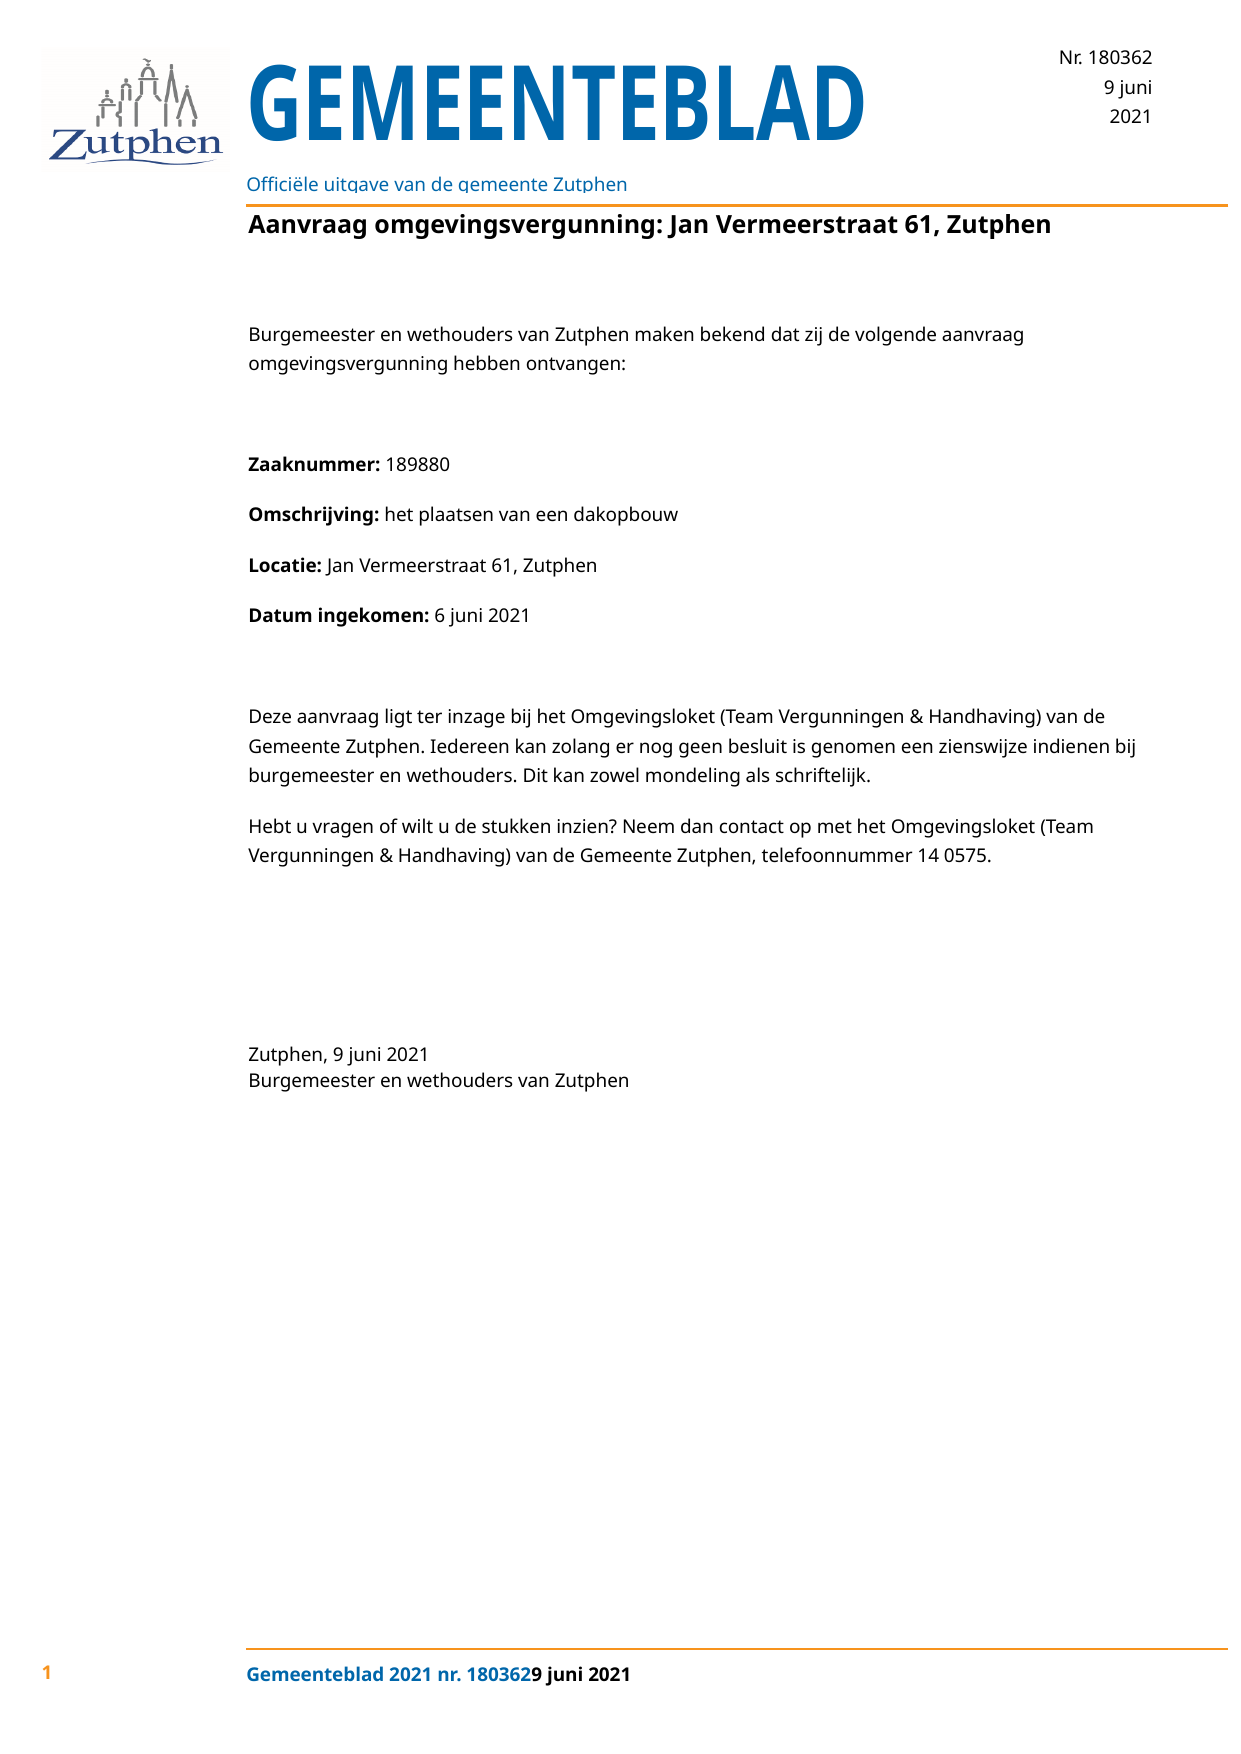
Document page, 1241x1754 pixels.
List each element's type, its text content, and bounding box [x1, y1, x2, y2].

text Deze aanvraag ligt ter inzage bij het Omgevingsloket (Team Vergunningen & Handhaving) van de Gemeente Zutphen. Iedereen kan zolang er nog geen besluit is genomen een zienswijze indienen bij burgemeester en wethouders. Dit kan zowel mondeling als schriftelijk. [248, 703, 1152, 788]
text Burgemeester en wethouders van Zutphen maken bekend dat zij de volgende aanvraag omgevingsvergunning hebben ontvangen: [248, 321, 1152, 376]
text Datum ingekomen: 6 juni 2021 [248, 602, 1152, 628]
text Zutphen, 9 juni 2021 [248, 1041, 1152, 1067]
text Aanvraag omgevingsvergunning: Jan Vermeerstraat 61, Zutphen [248, 207, 1152, 241]
text Burgemeester en wethouders van Zutphen [248, 1067, 1152, 1093]
text Locatie: Jan Vermeerstraat 61, Zutphen [248, 552, 1152, 578]
text Zaaknummer: 189880 [248, 451, 1152, 477]
text Hebt u vragen of wilt u de stukken inzien? Neem dan contact op met het Omgevingsloket (Team Vergunningen & Handhaving) van de Gemeente Zutphen, telefoonnummer 14 0575. [248, 813, 1152, 868]
text Omschrijving: het plaatsen van een dakopbouw [248, 502, 1152, 527]
picture [41, 47, 231, 172]
